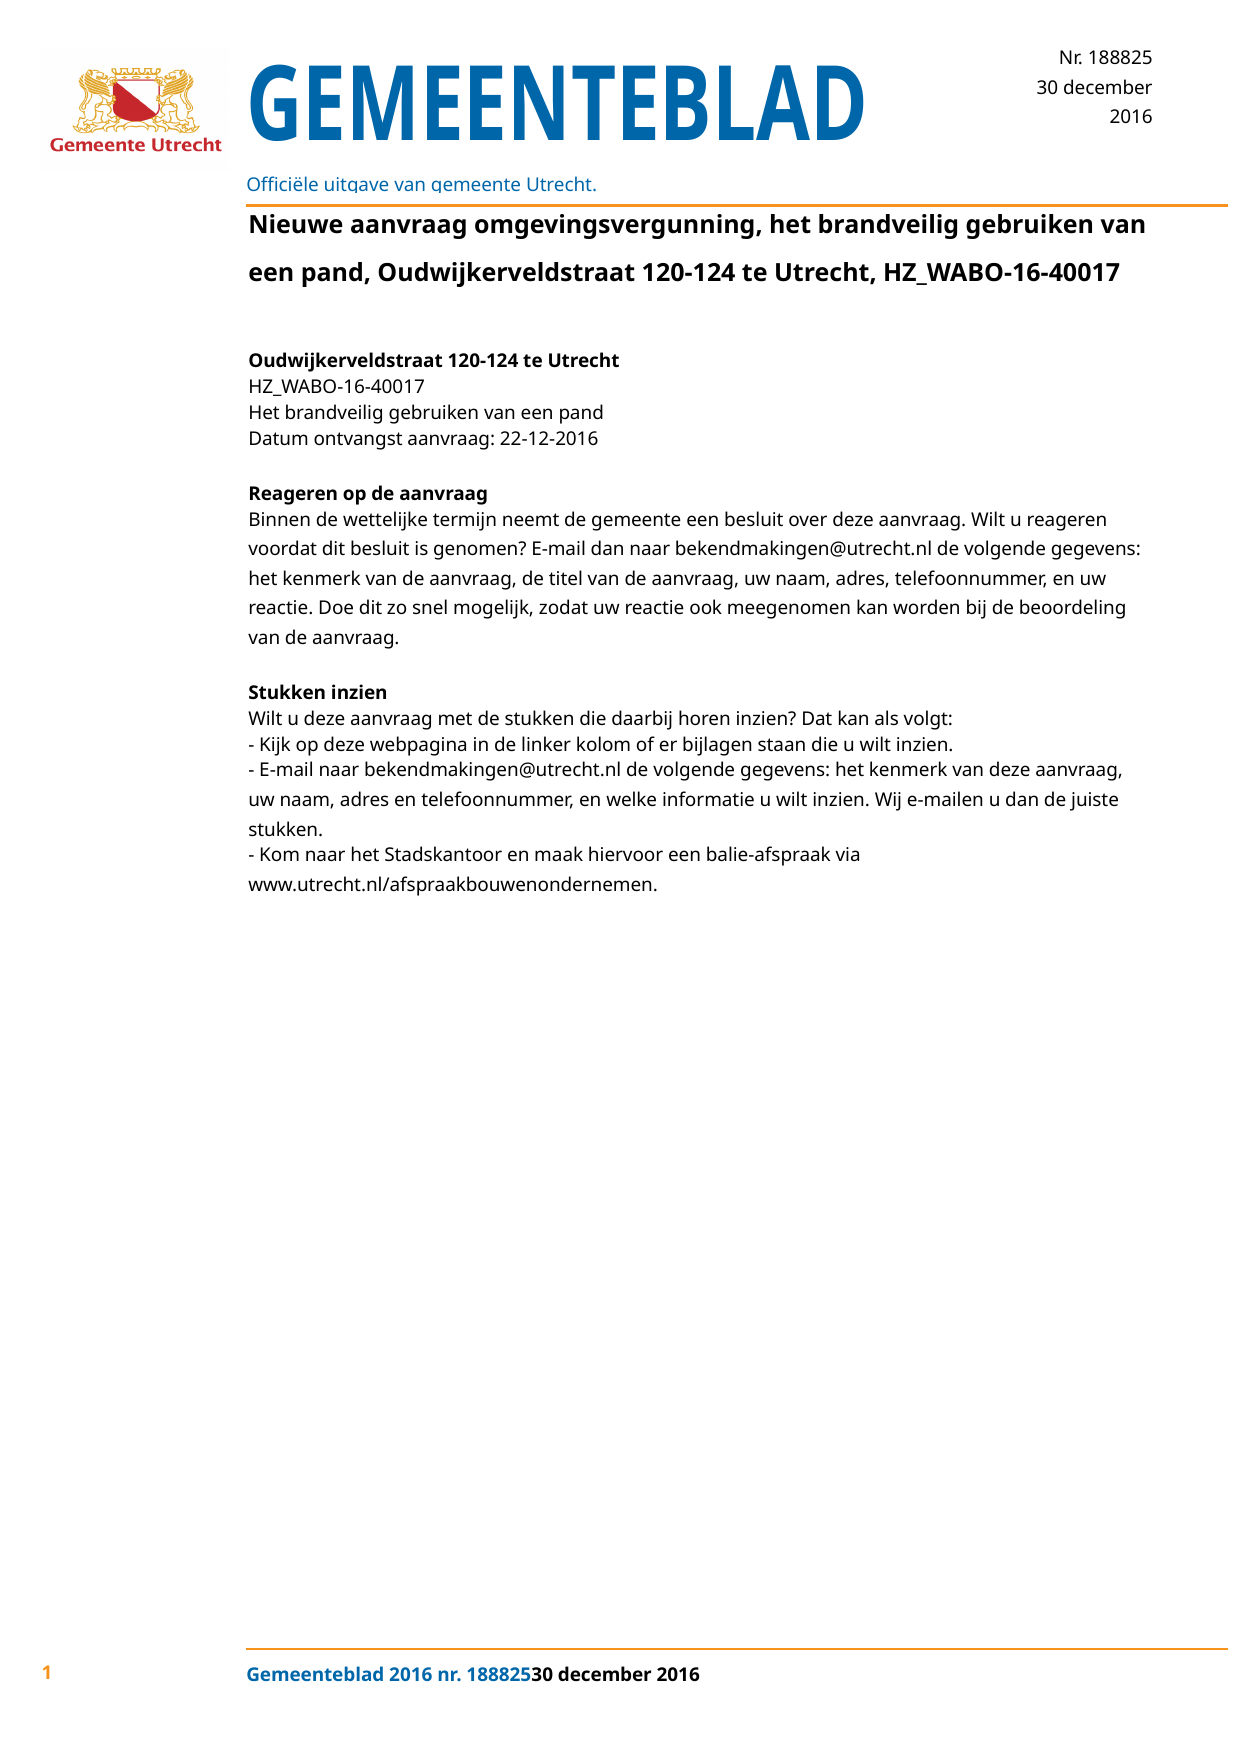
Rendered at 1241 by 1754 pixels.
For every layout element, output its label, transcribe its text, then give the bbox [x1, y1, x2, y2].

table_cell Stukken inzien [248, 680, 1152, 705]
text Nieuwe aanvraag omgevingsvergunning, het brandveilig gebruiken van een pand, Oudwijkerveldstraat 120-124 te Utrecht, HZ_WABO-16-40017 [248, 207, 1152, 288]
table_cell - Kom naar het Stadskantoor en maak hiervoor een balie-afspraak via www.utrecht.nl/afspraakbouwenondernemen. [248, 842, 1152, 897]
table_cell Reageren op de aanvraag [248, 480, 1152, 506]
picture [41, 47, 231, 172]
table_cell Het brandveilig gebruiken van een pand [248, 399, 1152, 425]
table_header Oudwijkerveldstraat 120-124 te Utrecht [248, 348, 1152, 373]
table_cell Datum ontvangst aanvraag: 22-12-2016 [248, 425, 1152, 480]
table_cell Wilt u deze aanvraag met de stukken die daarbij horen inzien? Dat kan als volgt: [248, 705, 1152, 731]
table_cell - E-mail naar bekendmakingen@utrecht.nl de volgende gegevens: het kenmerk van deze aanvraag, uw naam, adres en telefoonnummer, en welke informatie u wilt inzien. Wij e-mailen u dan de juiste stukken. [248, 757, 1152, 842]
table_cell - Kijk op deze webpagina in de linker kolom of er bijlagen staan die u wilt inzien. [248, 731, 1152, 757]
table_cell HZ_WABO-16-40017 [248, 373, 1152, 399]
table_cell Binnen de wettelijke termijn neemt de gemeente een besluit over deze aanvraag. Wilt u reageren voordat dit besluit is genomen? E-mail dan naar bekendmakingen@utrecht.nl de volgende gegevens: het kenmerk van de aanvraag, de titel van de aanvraag, uw naam, adres, telefoonnummer, en uw reactie. Doe dit zo snel mogelijk, zodat uw reactie ook meegenomen kan worden bij de beoordeling van de aanvraag. [248, 506, 1152, 679]
